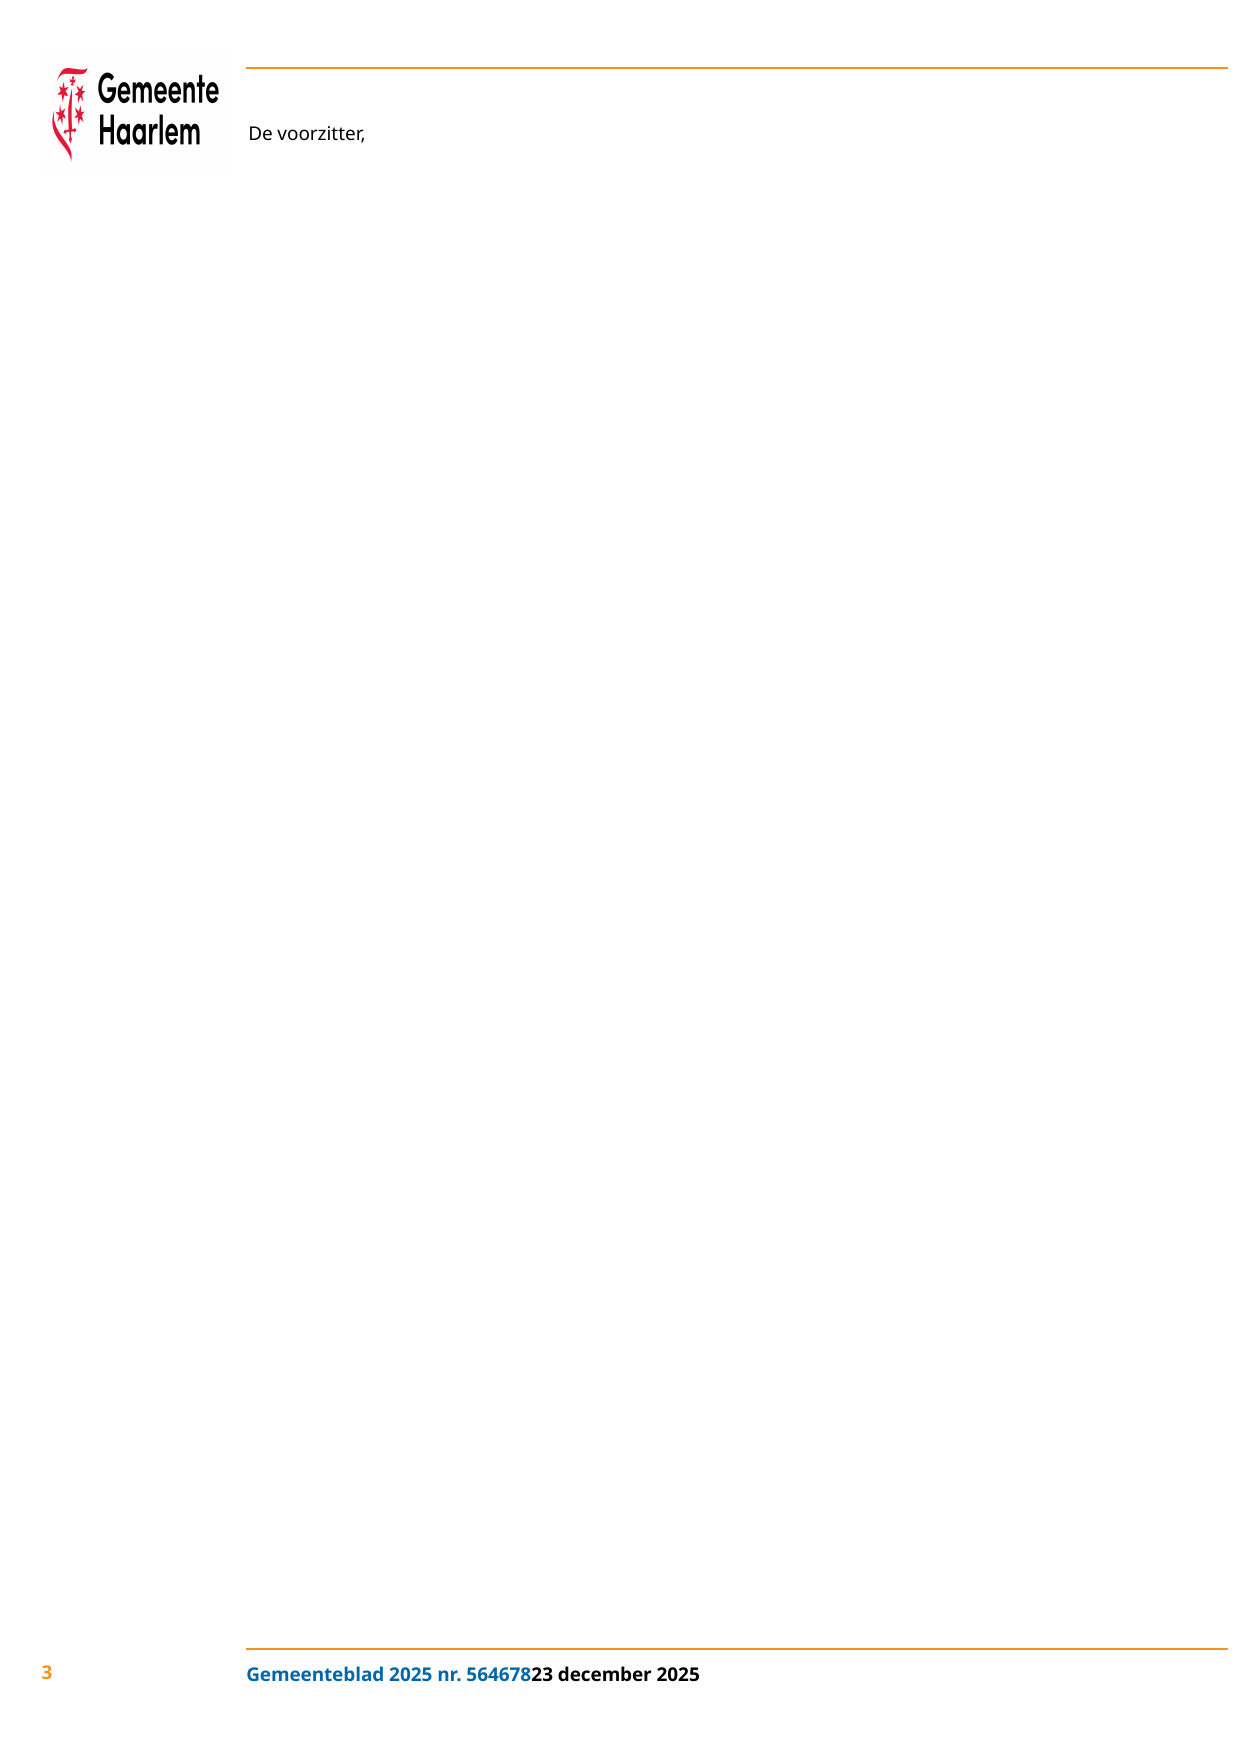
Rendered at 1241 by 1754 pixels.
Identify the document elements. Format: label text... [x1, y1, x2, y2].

text De voorzitter, [248, 121, 1152, 146]
picture [41, 47, 231, 172]
